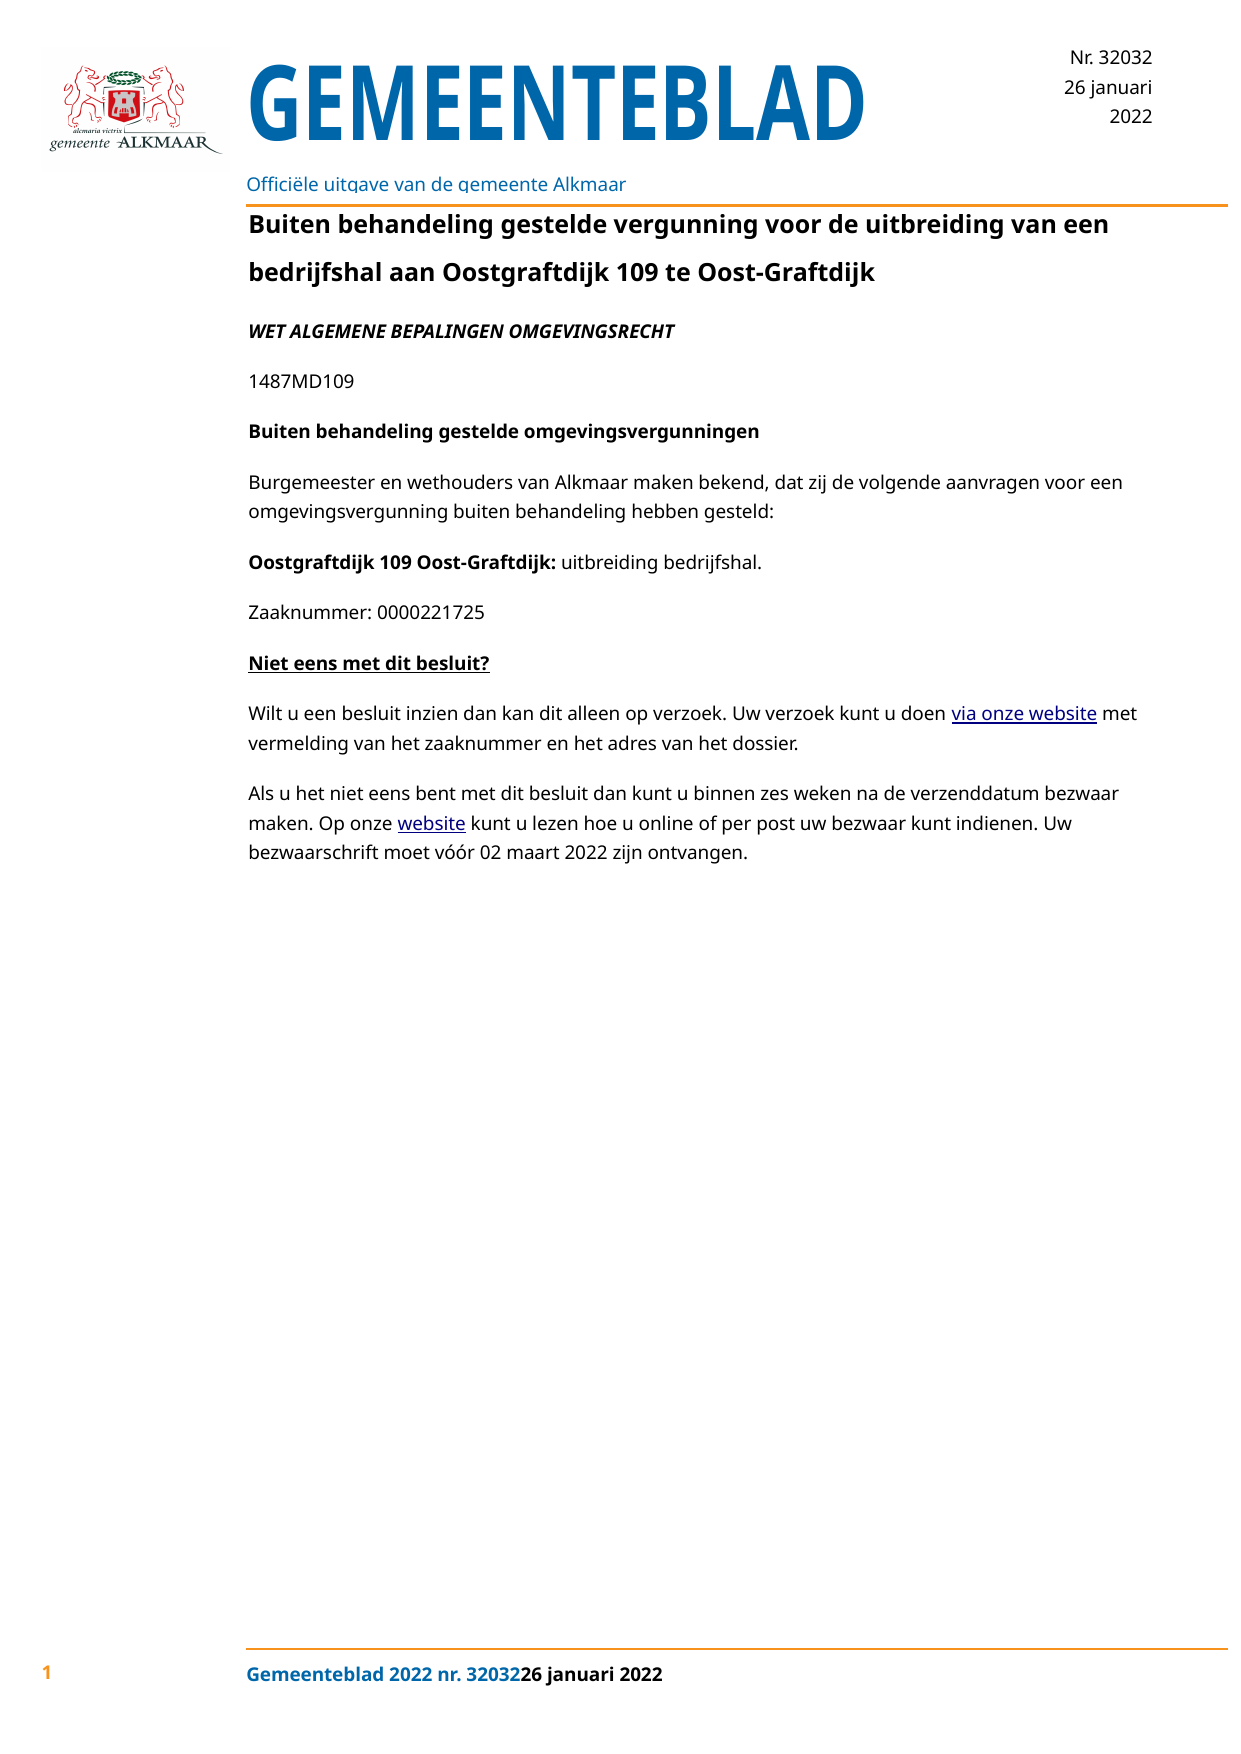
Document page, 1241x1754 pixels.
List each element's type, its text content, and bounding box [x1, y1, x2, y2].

text Burgemeester en wethouders van Alkmaar maken bekend, dat zij de volgende aanvragen voor een omgevingsvergunning buiten behandeling hebben gesteld: [248, 469, 1152, 524]
text Als u het niet eens bent met dit besluit dan kunt u binnen zes weken na de verzenddatum bezwaar maken. Op onze website kunt u lezen hoe u online of per post uw bezwaar kunt indienen. Uw bezwaarschrift moet vóór 02 maart 2022 zijn ontvangen. [248, 780, 1152, 865]
text 1487MD109 [248, 368, 1152, 394]
text Zaaknummer: 0000221725 [248, 599, 1152, 625]
text Oostgraftdijk 109 Oost-Graftdijk: uitbreiding bedrijfshal. [248, 549, 1152, 575]
text Buiten behandeling gestelde vergunning voor de uitbreiding van een bedrijfshal aan Oostgraftdijk 109 te Oost-Graftdijk [248, 207, 1152, 288]
text Wilt u een besluit inzien dan kan dit alleen op verzoek. Uw verzoek kunt u doen via onze website met vermelding van het zaaknummer en het adres van het dossier. [248, 700, 1152, 756]
text WET ALGEMENE BEPALINGEN OMGEVINGSRECHT [248, 318, 1152, 344]
text Niet eens met dit besluit? [248, 650, 1152, 676]
text Buiten behandeling gestelde omgevingsvergunningen [248, 419, 1152, 444]
picture [41, 47, 231, 172]
